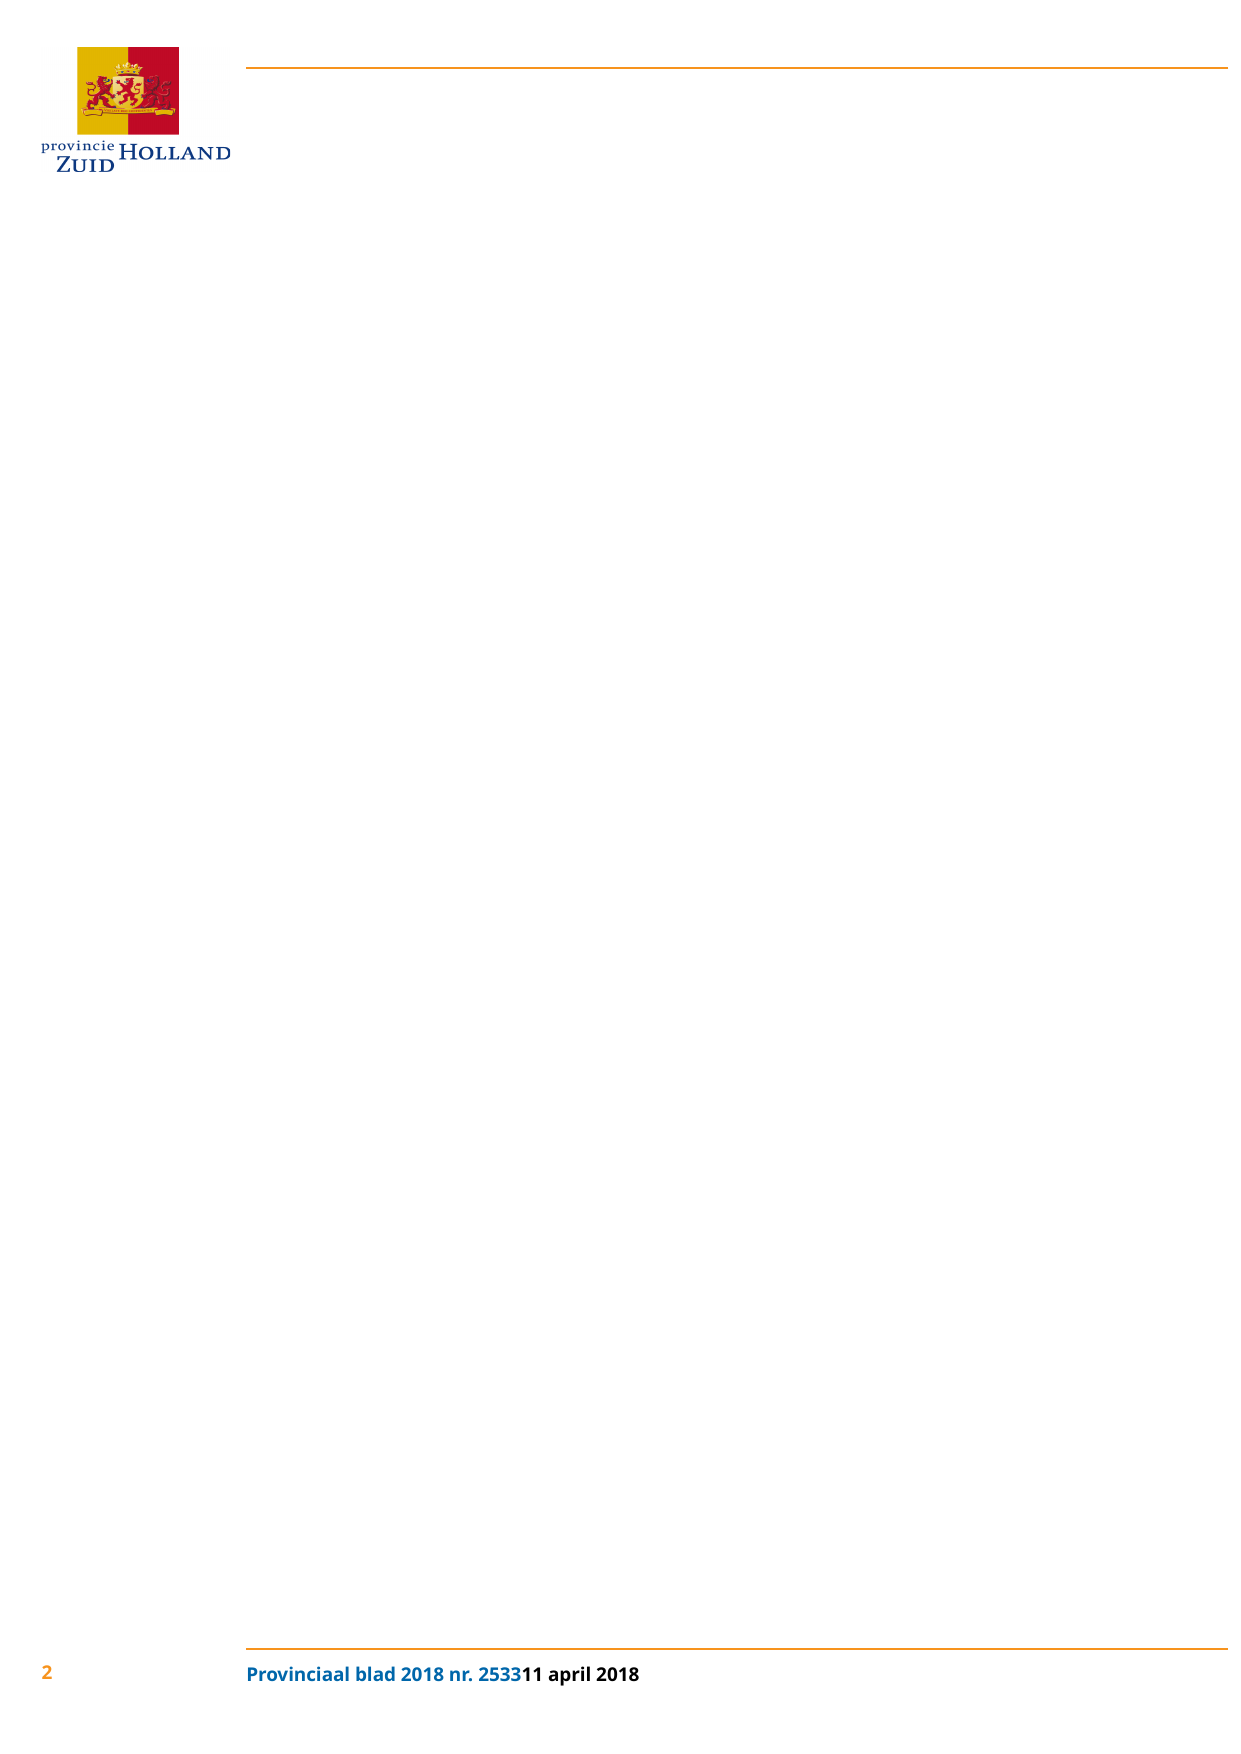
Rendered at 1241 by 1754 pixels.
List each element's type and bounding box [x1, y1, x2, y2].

picture [41, 47, 231, 172]
